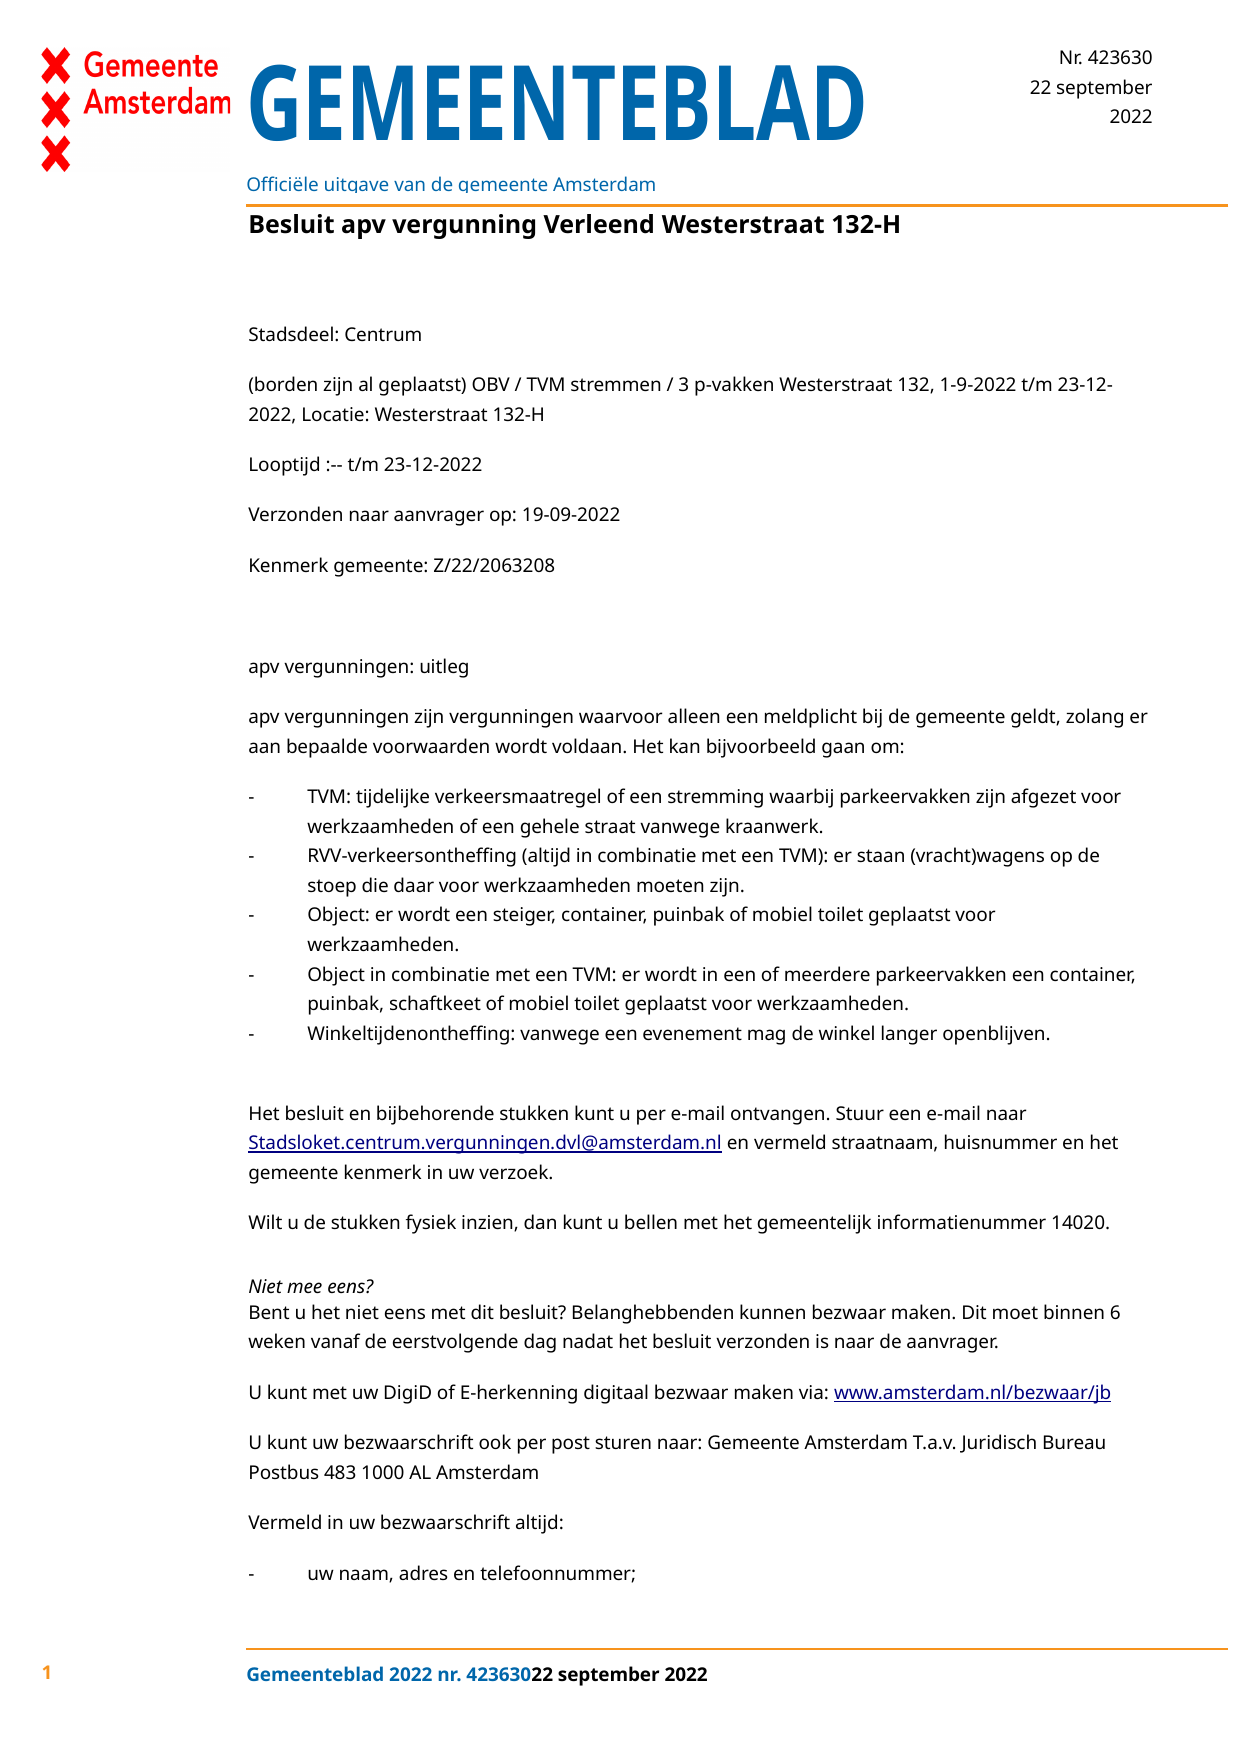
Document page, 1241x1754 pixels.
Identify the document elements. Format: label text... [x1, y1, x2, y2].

text apv vergunningen zijn vergunningen waarvoor alleen een meldplicht bij de gemeente geldt, zolang er aan bepaalde voorwaarden wordt voldaan. Het kan bijvoorbeeld gaan om: [248, 703, 1152, 758]
text Verzonden naar aanvrager op: 19-09-2022 [248, 502, 1152, 527]
text Het besluit en bijbehorende stukken kunt u per e-mail ontvangen. Stuur een e-mail naar Stadsloket.centrum.vergunningen.dvl@amsterdam.nl en vermeld straatnaam, huisnummer en het gemeente kenmerk in uw verzoek. [248, 1100, 1152, 1185]
list Object: er wordt een steiger, container, puinbak of mobiel toilet geplaatst voor werkzaamheden. [248, 902, 1152, 957]
list Object in combinatie met een TVM: er wordt in een of meerdere parkeervakken een container, puinbak, schaftkeet of mobiel toilet geplaatst voor werkzaamheden. [248, 961, 1152, 1016]
list uw naam, adres en telefoonnummer; [248, 1560, 1152, 1586]
list TVM: tijdelijke verkeersmaatregel of een stremming waarbij parkeervakken zijn afgezet voor werkzaamheden of een gehele straat vanwege kraanwerk. [248, 783, 1152, 838]
text U kunt met uw DigiD of E-herkenning digitaal bezwaar maken via: www.amsterdam.nl/bezwaar/jb [248, 1379, 1152, 1405]
text apv vergunningen: uitleg [248, 653, 1152, 678]
text (borden zijn al geplaatst) OBV / TVM stremmen / 3 p-vakken Westerstraat 132, 1-9-2022 t/m 23-12-2022, Locatie: Westerstraat 132-H [248, 371, 1152, 426]
text Bent u het niet eens met dit besluit? Belanghebbenden kunnen bezwaar maken. Dit moet binnen 6 weken vanaf de eerstvolgende dag nadat het besluit verzonden is naar de aanvrager. [248, 1299, 1152, 1354]
text Kenmerk gemeente: Z/22/2063208 [248, 552, 1152, 578]
text Besluit apv vergunning Verleend Westerstraat 132-H [248, 207, 1152, 241]
picture [41, 47, 231, 172]
text U kunt uw bezwaarschrift ook per post sturen naar: Gemeente Amsterdam T.a.v. Juridisch Bureau Postbus 483 1000 AL Amsterdam [248, 1429, 1152, 1485]
text Looptijd :-- t/m 23-12-2022 [248, 451, 1152, 477]
text Vermeld in uw bezwaarschrift altijd: [248, 1509, 1152, 1535]
list Winkeltijdenontheffing: vanwege een evenement mag de winkel langer openblijven. [248, 1020, 1152, 1046]
text Wilt u de stukken fysiek inzien, dan kunt u bellen met het gemeentelijk informatienummer 14020. [248, 1209, 1152, 1235]
text Niet mee eens? [248, 1273, 1152, 1299]
list RVV-verkeersontheffing (altijd in combinatie met een TVM): er staan (vracht)wagens op de stoep die daar voor werkzaamheden moeten zijn. [248, 842, 1152, 898]
text Stadsdeel: Centrum [248, 321, 1152, 346]
